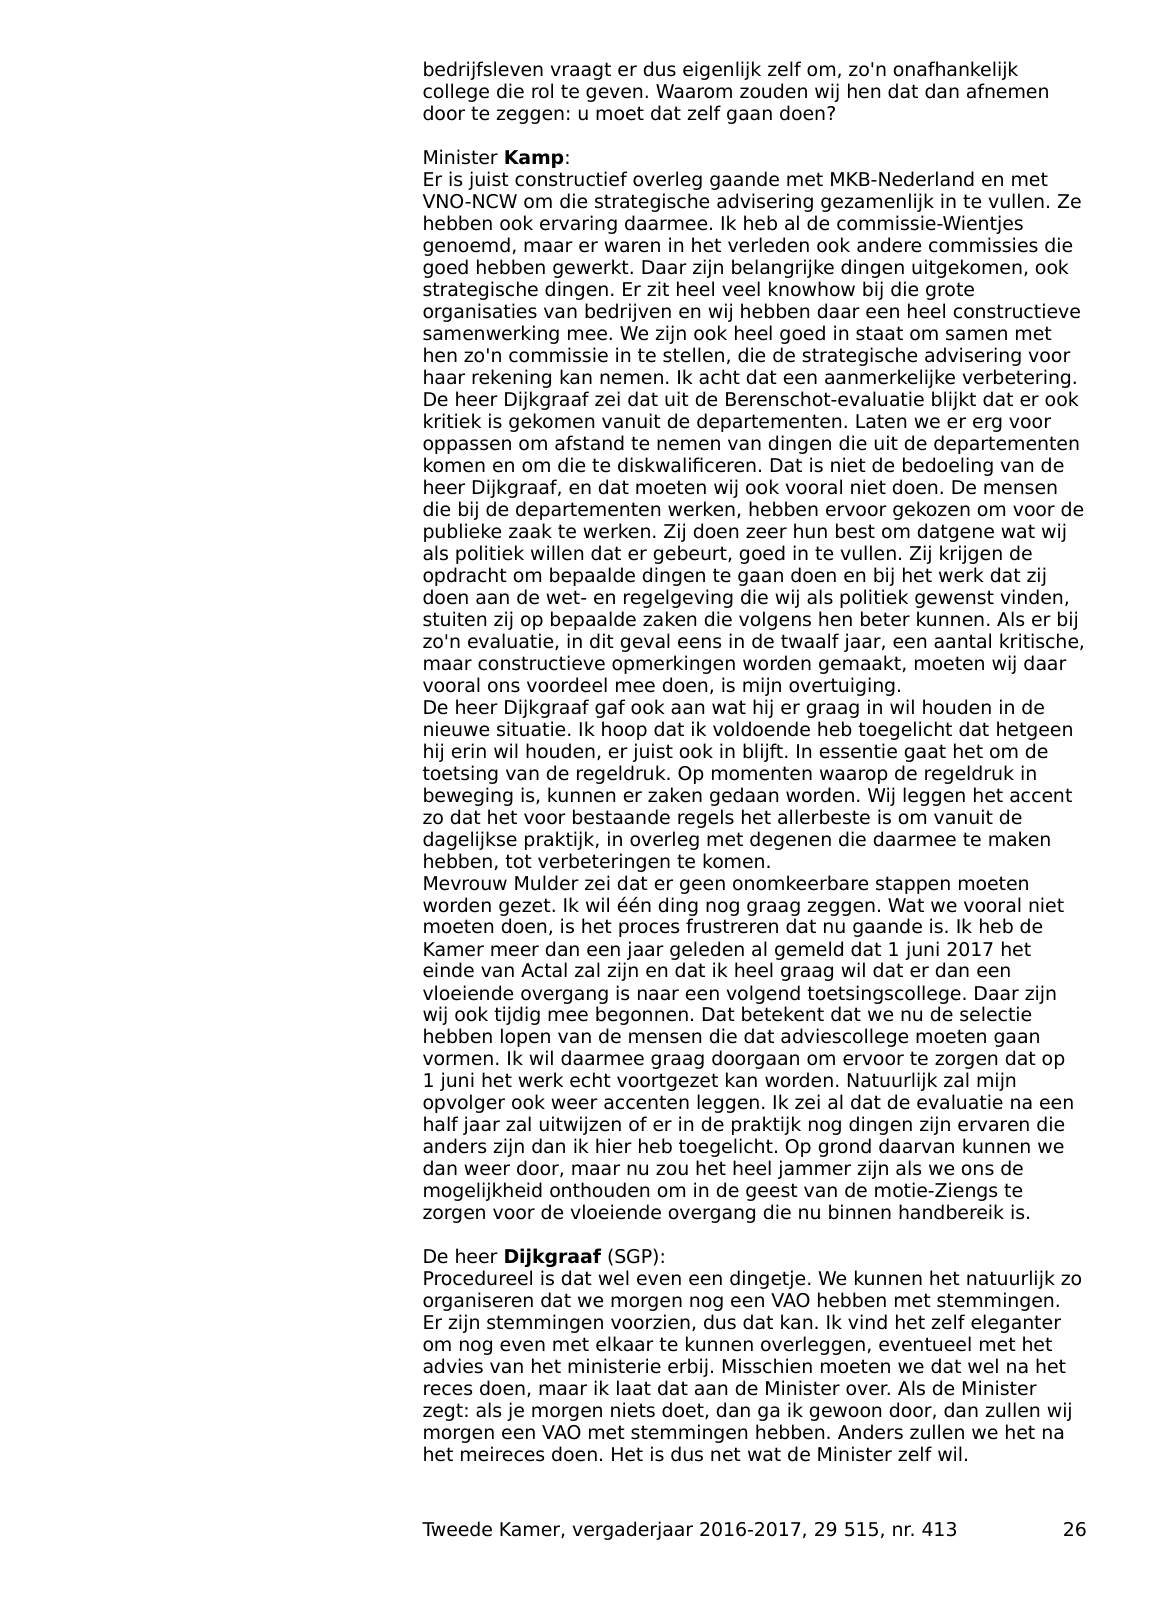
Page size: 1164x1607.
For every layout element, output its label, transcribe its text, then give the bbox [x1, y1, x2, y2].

text Er is juist constructief overleg gaande met MKB-Nederland en met VNO-NCW om die strategische advisering gezamenlijk in te vullen. Ze hebben ook ervaring daarmee. Ik heb al de commissie-Wientjes genoemd, maar er waren in het verleden ook andere commissies die goed hebben gewerkt. Daar zijn belangrijke dingen uitgekomen, ook strategische dingen. Er zit heel veel knowhow bij die grote organisaties van bedrijven en wij hebben daar een heel constructieve samenwerking mee. We zijn ook heel goed in staat om samen met hen zo'n commissie in te stellen, die de strategische advisering voor haar rekening kan nemen. Ik acht dat een aanmerkelijke verbetering. [422, 169, 1087, 389]
text De heer Dijkgraaf zei dat uit de Berenschot-evaluatie blijkt dat er ook kritiek is gekomen vanuit de departementen. Laten we er erg voor oppassen om afstand te nemen van dingen die uit de departementen komen en om die te diskwalificeren. Dat is niet de bedoeling van de heer Dijkgraaf, en dat moeten wij ook vooral niet doen. De mensen die bij de departementen werken, hebben ervoor gekozen om voor de publieke zaak te werken. Zij doen zeer hun best om datgene wat wij als politiek willen dat er gebeurt, goed in te vullen. Zij krijgen de opdracht om bepaalde dingen te gaan doen en bij het werk dat zij doen aan de wet- en regelgeving die wij als politiek gewenst vinden, stuiten zij op bepaalde zaken die volgens hen beter kunnen. Als er bij zo'n evaluatie, in dit geval eens in de twaalf jaar, een aantal kritische, maar constructieve opmerkingen worden gemaakt, moeten wij daar vooral ons voordeel mee doen, is mijn overtuiging. [422, 389, 1087, 697]
text De heer Dijkgraaf gaf ook aan wat hij er graag in wil houden in de nieuwe situatie. Ik hoop dat ik voldoende heb toegelicht dat hetgeen hij erin wil houden, er juist ook in blijft. In essentie gaat het om de toetsing van de regeldruk. Op momenten waarop de regeldruk in beweging is, kunnen er zaken gedaan worden. Wij leggen het accent zo dat het voor bestaande regels het allerbeste is om vanuit de dagelijkse praktijk, in overleg met degenen die daarmee te maken hebben, tot verbeteringen te komen. [422, 697, 1087, 872]
text Procedureel is dat wel even een dingetje. We kunnen het natuurlijk zo organiseren dat we morgen nog een VAO hebben met stemmingen. Er zijn stemmingen voorzien, dus dat kan. Ik vind het zelf eleganter om nog even met elkaar te kunnen overleggen, eventueel met het advies van het ministerie erbij. Misschien moeten we dat wel na het reces doen, maar ik laat dat aan de Minister over. Als de Minister zegt: als je morgen niets doet, dan ga ik gewoon door, dan zullen wij morgen een VAO met stemmingen hebben. Anders zullen we het na het meireces doen. Het is dus net wat de Minister zelf wil. [422, 1268, 1087, 1466]
text bedrijfsleven vraagt er dus eigenlijk zelf om, zo'n onafhankelijk college die rol te geven. Waarom zouden wij hen dat dan afnemen door te zeggen: u moet dat zelf gaan doen? [422, 59, 1087, 125]
text De heer Dijkgraaf (SGP): [422, 1246, 1087, 1268]
text Minister Kamp: [422, 147, 1087, 169]
text Mevrouw Mulder zei dat er geen onomkeerbare stappen moeten worden gezet. Ik wil één ding nog graag zeggen. Wat we vooral niet moeten doen, is het proces frustreren dat nu gaande is. Ik heb de Kamer meer dan een jaar geleden al gemeld dat 1 juni 2017 het einde van Actal zal zijn en dat ik heel graag wil dat er dan een vloeiende overgang is naar een volgend toetsingscollege. Daar zijn wij ook tijdig mee begonnen. Dat betekent dat we nu de selectie hebben lopen van de mensen die dat adviescollege moeten gaan vormen. Ik wil daarmee graag doorgaan om ervoor te zorgen dat op 1 juni het werk echt voortgezet kan worden. Natuurlijk zal mijn opvolger ook weer accenten leggen. Ik zei al dat de evaluatie na een half jaar zal uitwijzen of er in de praktijk nog dingen zijn ervaren die anders zijn dan ik hier heb toegelicht. Op grond daarvan kunnen we dan weer door, maar nu zou het heel jammer zijn als we ons de mogelijkheid onthouden om in de geest van de motie-Ziengs te zorgen voor de vloeiende overgang die nu binnen handbereik is. [422, 872, 1087, 1224]
